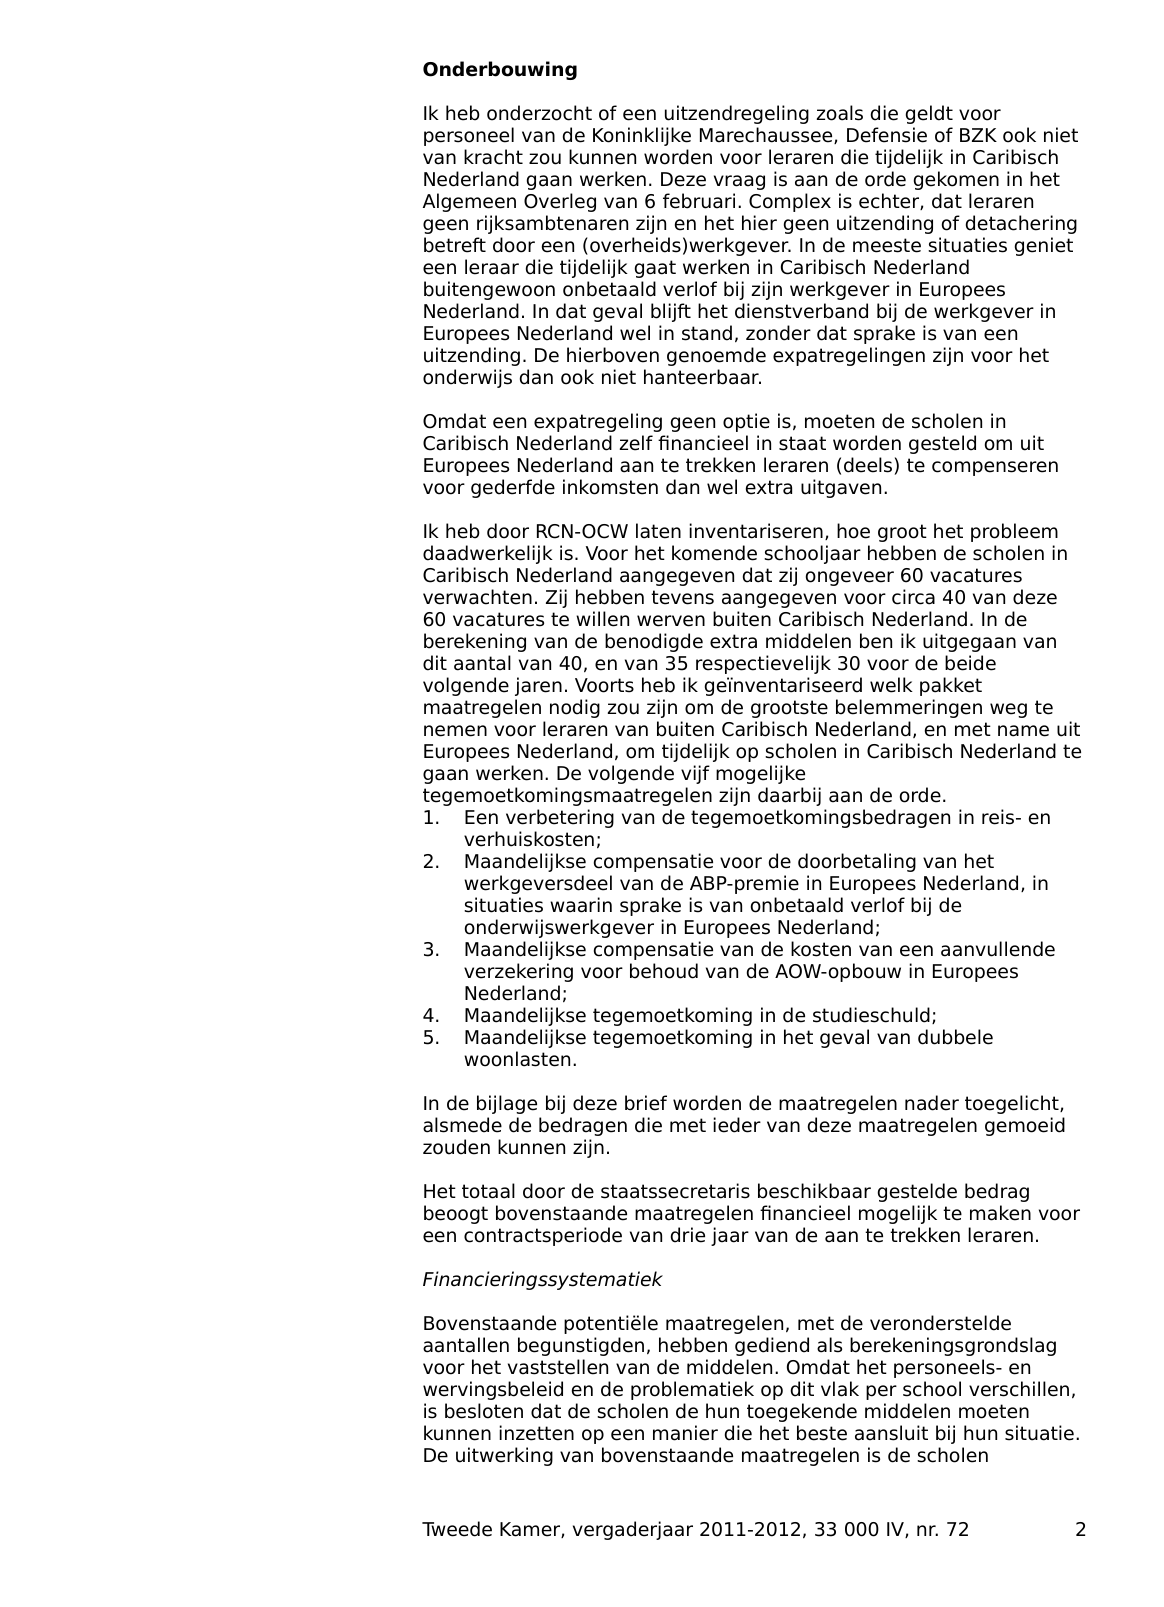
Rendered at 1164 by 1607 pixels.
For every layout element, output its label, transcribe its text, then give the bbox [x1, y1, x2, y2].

text 5. Maandelijkse tegemoetkoming in het geval van dubbele woonlasten. [422, 1027, 1087, 1071]
text Het totaal door de staatssecretaris beschikbaar gestelde bedrag beoogt bovenstaande maatregelen financieel mogelijk te maken voor een contractsperiode van drie jaar van de aan te trekken leraren. [422, 1181, 1087, 1247]
text In de bijlage bij deze brief worden de maatregelen nader toegelicht, alsmede de bedragen die met ieder van deze maatregelen gemoeid zouden kunnen zijn. [422, 1093, 1087, 1159]
subtitle Financieringssystematiek [422, 1269, 1087, 1291]
text Omdat een expatregeling geen optie is, moeten de scholen in Caribisch Nederland zelf financieel in staat worden gesteld om uit Europees Nederland aan te trekken leraren (deels) te compenseren voor gederfde inkomsten dan wel extra uitgaven. [422, 411, 1087, 499]
subtitle Onderbouwing [422, 59, 1087, 81]
text Ik heb door RCN-OCW laten inventariseren, hoe groot het probleem daadwerkelijk is. Voor het komende schooljaar hebben de scholen in Caribisch Nederland aangegeven dat zij ongeveer 60 vacatures verwachten. Zij hebben tevens aangegeven voor circa 40 van deze 60 vacatures te willen werven buiten Caribisch Nederland. In de berekening van de benodigde extra middelen ben ik uitgegaan van dit aantal van 40, en van 35 respectievelijk 30 voor de beide volgende jaren. Voorts heb ik geïnventariseerd welk pakket maatregelen nodig zou zijn om de grootste belemmeringen weg te nemen voor leraren van buiten Caribisch Nederland, en met name uit Europees Nederland, om tijdelijk op scholen in Caribisch Nederland te gaan werken. De volgende vijf mogelijke tegemoetkomingsmaatregelen zijn daarbij aan de orde. [422, 521, 1087, 807]
text Ik heb onderzocht of een uitzendregeling zoals die geldt voor personeel van de Koninklijke Marechaussee, Defensie of BZK ook niet van kracht zou kunnen worden voor leraren die tijdelijk in Caribisch Nederland gaan werken. Deze vraag is aan de orde gekomen in het Algemeen Overleg van 6 februari. Complex is echter, dat leraren geen rijksambtenaren zijn en het hier geen uitzending of detachering betreft door een (overheids)werkgever. In de meeste situaties geniet een leraar die tijdelijk gaat werken in Caribisch Nederland buitengewoon onbetaald verlof bij zijn werkgever in Europees Nederland. In dat geval blijft het dienstverband bij de werkgever in Europees Nederland wel in stand, zonder dat sprake is van een uitzending. De hierboven genoemde expatregelingen zijn voor het onderwijs dan ook niet hanteerbaar. [422, 103, 1087, 389]
text 1. Een verbetering van de tegemoetkomingsbedragen in reis- en verhuiskosten; [422, 807, 1087, 851]
text 3. Maandelijkse compensatie van de kosten van een aanvullende verzekering voor behoud van de AOW-opbouw in Europees Nederland; [422, 939, 1087, 1005]
text Bovenstaande potentiële maatregelen, met de veronderstelde aantallen begunstigden, hebben gediend als berekeningsgrondslag voor het vaststellen van de middelen. Omdat het personeels- en wervingsbeleid en de problematiek op dit vlak per school verschillen, is besloten dat de scholen de hun toegekende middelen moeten kunnen inzetten op een manier die het beste aansluit bij hun situatie. De uitwerking van bovenstaande maatregelen is de scholen [422, 1313, 1087, 1467]
text 4. Maandelijkse tegemoetkoming in de studieschuld; [422, 1005, 1087, 1027]
text 2. Maandelijkse compensatie voor de doorbetaling van het werkgeversdeel van de ABP-premie in Europees Nederland, in situaties waarin sprake is van onbetaald verlof bij de onderwijswerkgever in Europees Nederland; [422, 851, 1087, 939]
